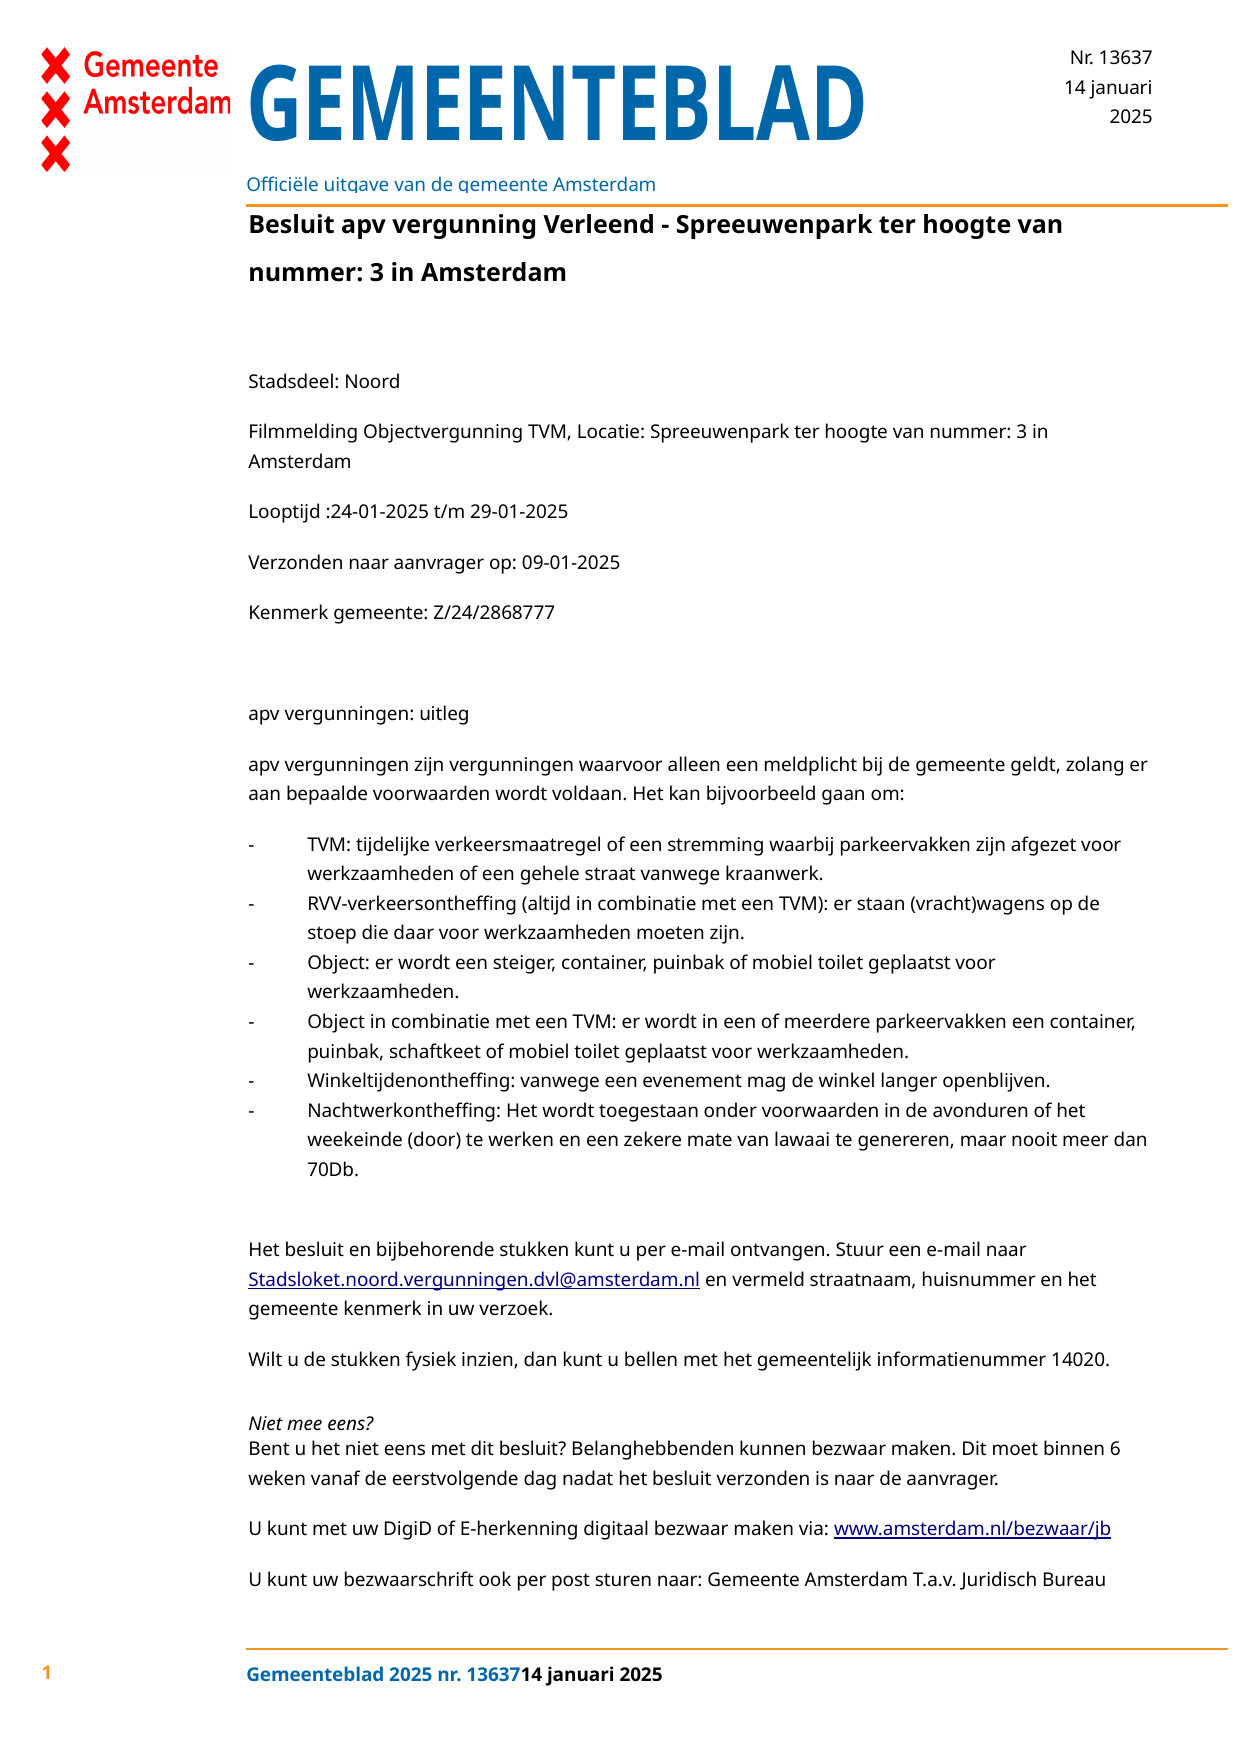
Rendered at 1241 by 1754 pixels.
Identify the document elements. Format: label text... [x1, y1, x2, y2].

text Verzonden naar aanvrager op: 09-01-2025 [248, 549, 1152, 575]
list Nachtwerkontheffing: Het wordt toegestaan onder voorwaarden in de avonduren of het weekeinde (door) te werken en een zekere mate van lawaai te genereren, maar nooit meer dan 70Db. [248, 1097, 1152, 1182]
text Niet mee eens? [248, 1410, 1152, 1436]
text Filmmelding Objectvergunning TVM, Locatie: Spreeuwenpark ter hoogte van nummer: 3 in Amsterdam [248, 419, 1152, 474]
text U kunt met uw DigiD of E-herkenning digitaal bezwaar maken via: www.amsterdam.nl/bezwaar/jb [248, 1516, 1152, 1541]
list TVM: tijdelijke verkeersmaatregel of een stremming waarbij parkeervakken zijn afgezet voor werkzaamheden of een gehele straat vanwege kraanwerk. [248, 831, 1152, 886]
text Wilt u de stukken fysiek inzien, dan kunt u bellen met het gemeentelijk informatienummer 14020. [248, 1346, 1152, 1372]
text apv vergunningen zijn vergunningen waarvoor alleen een meldplicht bij de gemeente geldt, zolang er aan bepaalde voorwaarden wordt voldaan. Het kan bijvoorbeeld gaan om: [248, 751, 1152, 806]
list Object in combinatie met een TVM: er wordt in een of meerdere parkeervakken een container, puinbak, schaftkeet of mobiel toilet geplaatst voor werkzaamheden. [248, 1008, 1152, 1064]
text Bent u het niet eens met dit besluit? Belanghebbenden kunnen bezwaar maken. Dit moet binnen 6 weken vanaf de eerstvolgende dag nadat het besluit verzonden is naar de aanvrager. [248, 1436, 1152, 1491]
text Het besluit en bijbehorende stukken kunt u per e-mail ontvangen. Stuur een e-mail naar Stadsloket.noord.vergunningen.dvl@amsterdam.nl en vermeld straatnaam, huisnummer en het gemeente kenmerk in uw verzoek. [248, 1236, 1152, 1321]
text Besluit apv vergunning Verleend - Spreeuwenpark ter hoogte van nummer: 3 in Amsterdam [248, 207, 1152, 288]
text U kunt uw bezwaarschrift ook per post sturen naar: Gemeente Amsterdam T.a.v. Juridisch Bureau [248, 1566, 1152, 1592]
text Looptijd :24-01-2025 t/m 29-01-2025 [248, 499, 1152, 524]
list Winkeltijdenontheffing: vanwege een evenement mag de winkel langer openblijven. [248, 1067, 1152, 1093]
picture [41, 47, 231, 172]
list RVV-verkeersontheffing (altijd in combinatie met een TVM): er staan (vracht)wagens op de stoep die daar voor werkzaamheden moeten zijn. [248, 890, 1152, 945]
text Kenmerk gemeente: Z/24/2868777 [248, 599, 1152, 625]
list Object: er wordt een steiger, container, puinbak of mobiel toilet geplaatst voor werkzaamheden. [248, 949, 1152, 1004]
text Stadsdeel: Noord [248, 368, 1152, 394]
text apv vergunningen: uitleg [248, 700, 1152, 726]
